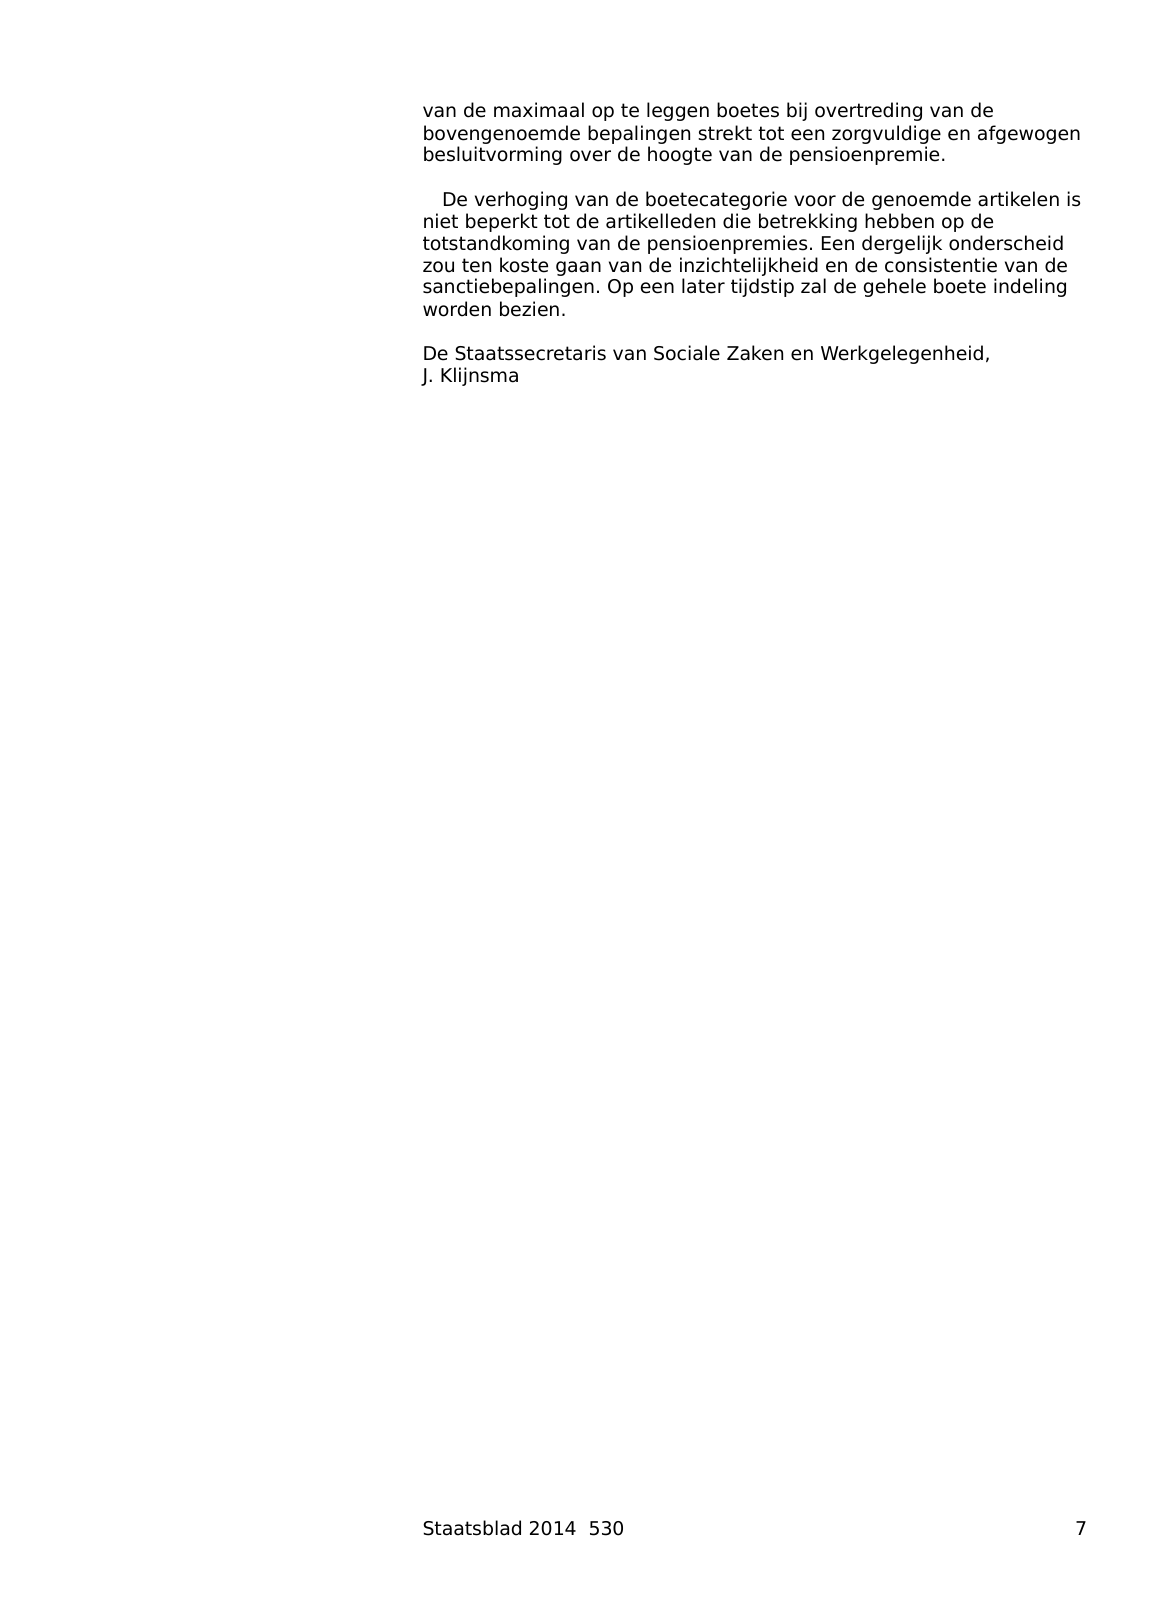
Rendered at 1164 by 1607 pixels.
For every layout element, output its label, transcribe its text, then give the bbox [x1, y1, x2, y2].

text De verhoging van de boetecategorie voor de genoemde artikelen is niet beperkt tot de artikelleden die betrekking hebben op de totstandkoming van de pensioenpremies. Een dergelijk onderscheid zou ten koste gaan van de inzichtelijkheid en de consistentie van de sanctiebepalingen. Op een later tijdstip zal de gehele boete indeling worden bezien. [422, 188, 1087, 320]
text De Staatssecretaris van Sociale Zaken en Werkgelegenheid, J. Klijnsma [422, 343, 1087, 387]
text van de maximaal op te leggen boetes bij overtreding van de bovengenoemde bepalingen strekt tot een zorgvuldige en afgewogen besluitvorming over de hoogte van de pensioenpremie. [422, 100, 1087, 166]
